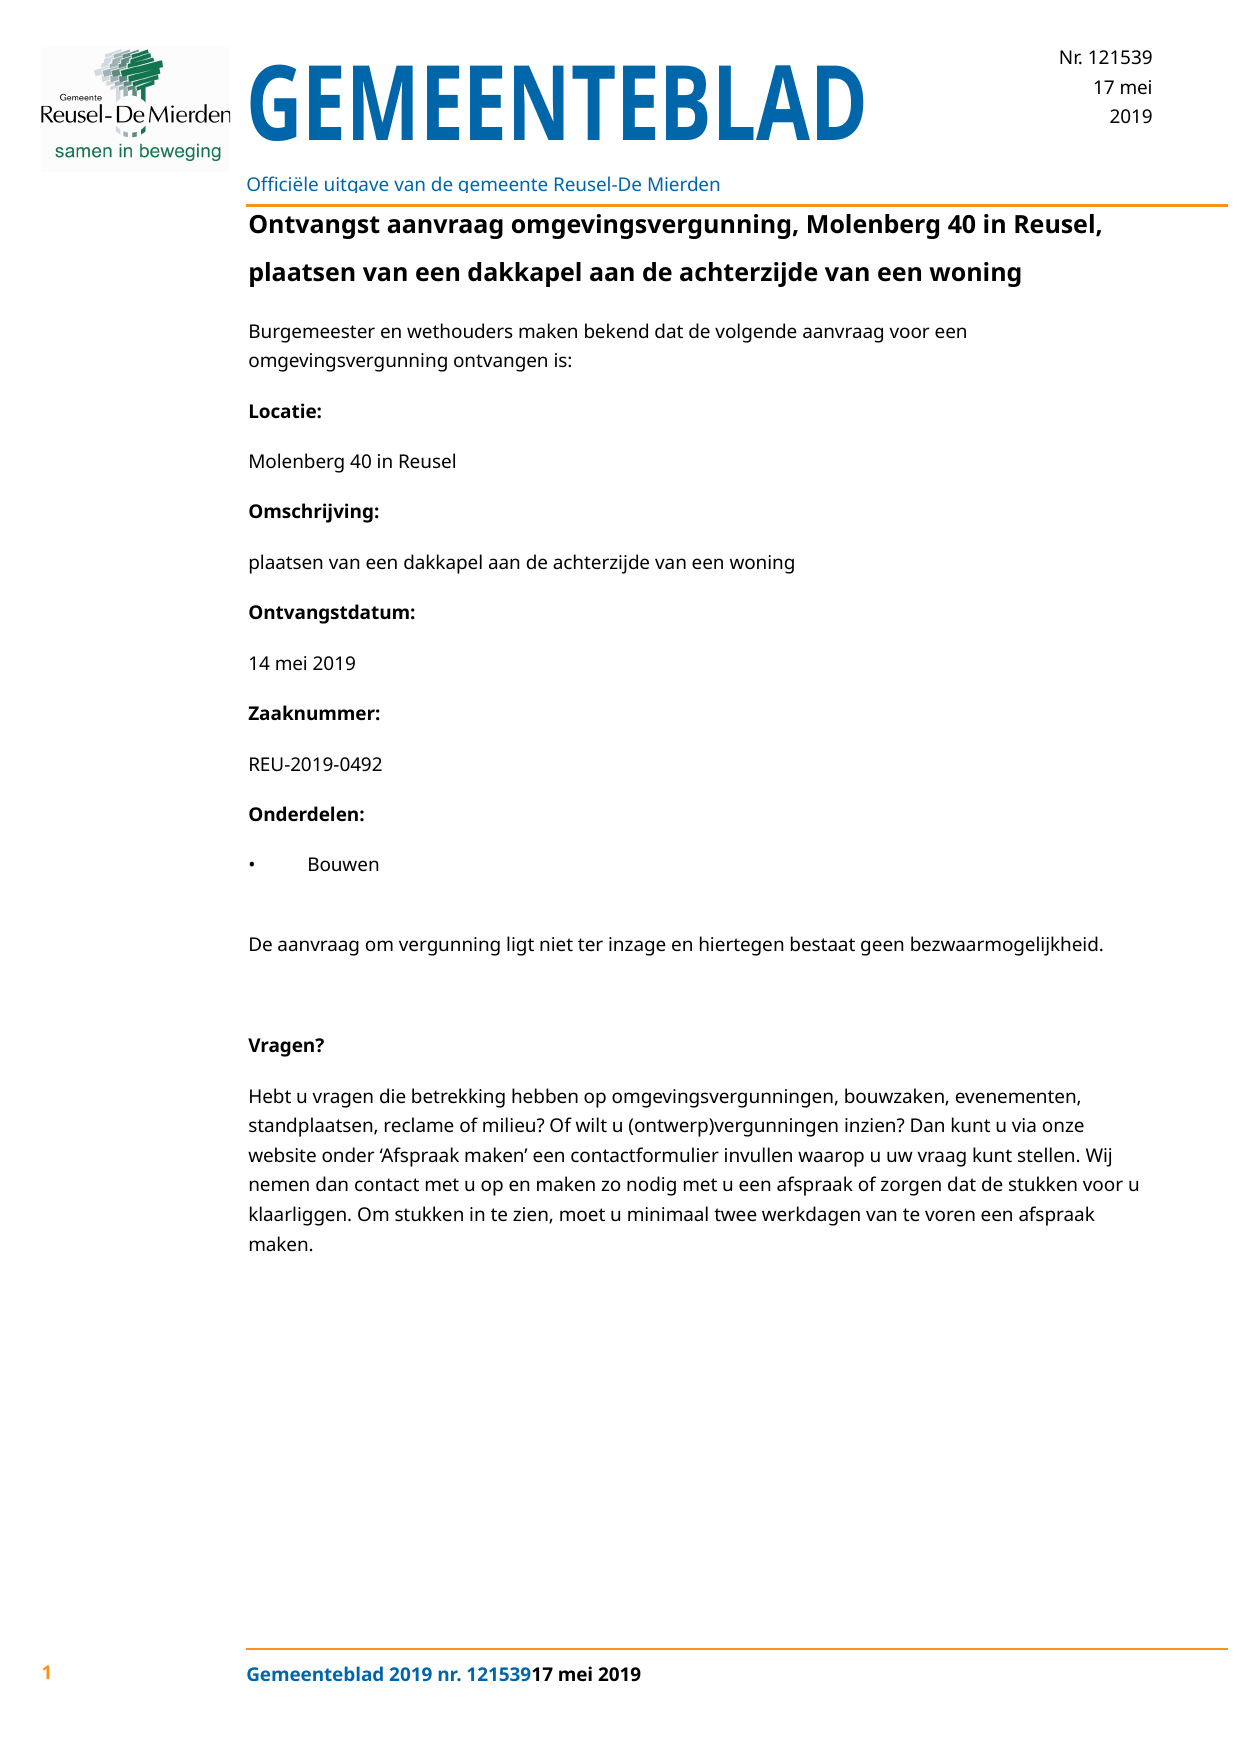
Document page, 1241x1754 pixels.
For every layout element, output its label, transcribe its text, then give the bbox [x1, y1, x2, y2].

list Bouwen [248, 852, 1152, 877]
text De aanvraag om vergunning ligt niet ter inzage en hiertegen bestaat geen bezwaarmogelijkheid. [248, 932, 1152, 957]
text Burgemeester en wethouders maken bekend dat de volgende aanvraag voor een omgevingsvergunning ontvangen is: [248, 318, 1152, 373]
text Onderdelen: [248, 801, 1152, 827]
text Omschrijving: [248, 499, 1152, 524]
text Molenberg 40 in Reusel [248, 448, 1152, 474]
text Zaaknummer: [248, 700, 1152, 726]
text Ontvangst aanvraag omgevingsvergunning, Molenberg 40 in Reusel, plaatsen van een dakkapel aan de achterzijde van een woning [248, 207, 1152, 288]
text Locatie: [248, 398, 1152, 424]
text REU-2019-0492 [248, 751, 1152, 777]
text plaatsen van een dakkapel aan de achterzijde van een woning [248, 549, 1152, 575]
text Ontvangstdatum: [248, 599, 1152, 625]
text 14 mei 2019 [248, 650, 1152, 676]
picture [41, 47, 231, 172]
text Vragen? [248, 1032, 1152, 1058]
text Hebt u vragen die betrekking hebben op omgevingsvergunningen, bouwzaken, evenementen, standplaatsen, reclame of milieu? Of wilt u (ontwerp)vergunningen inzien? Dan kunt u via onze website onder ‘Afspraak maken’ een contactformulier invullen waarop u uw vraag kunt stellen. Wij nemen dan contact met u op en maken zo nodig met u een afspraak of zorgen dat de stukken voor u klaarliggen. Om stukken in te zien, moet u minimaal twee werkdagen van te voren een afspraak maken. [248, 1083, 1152, 1257]
